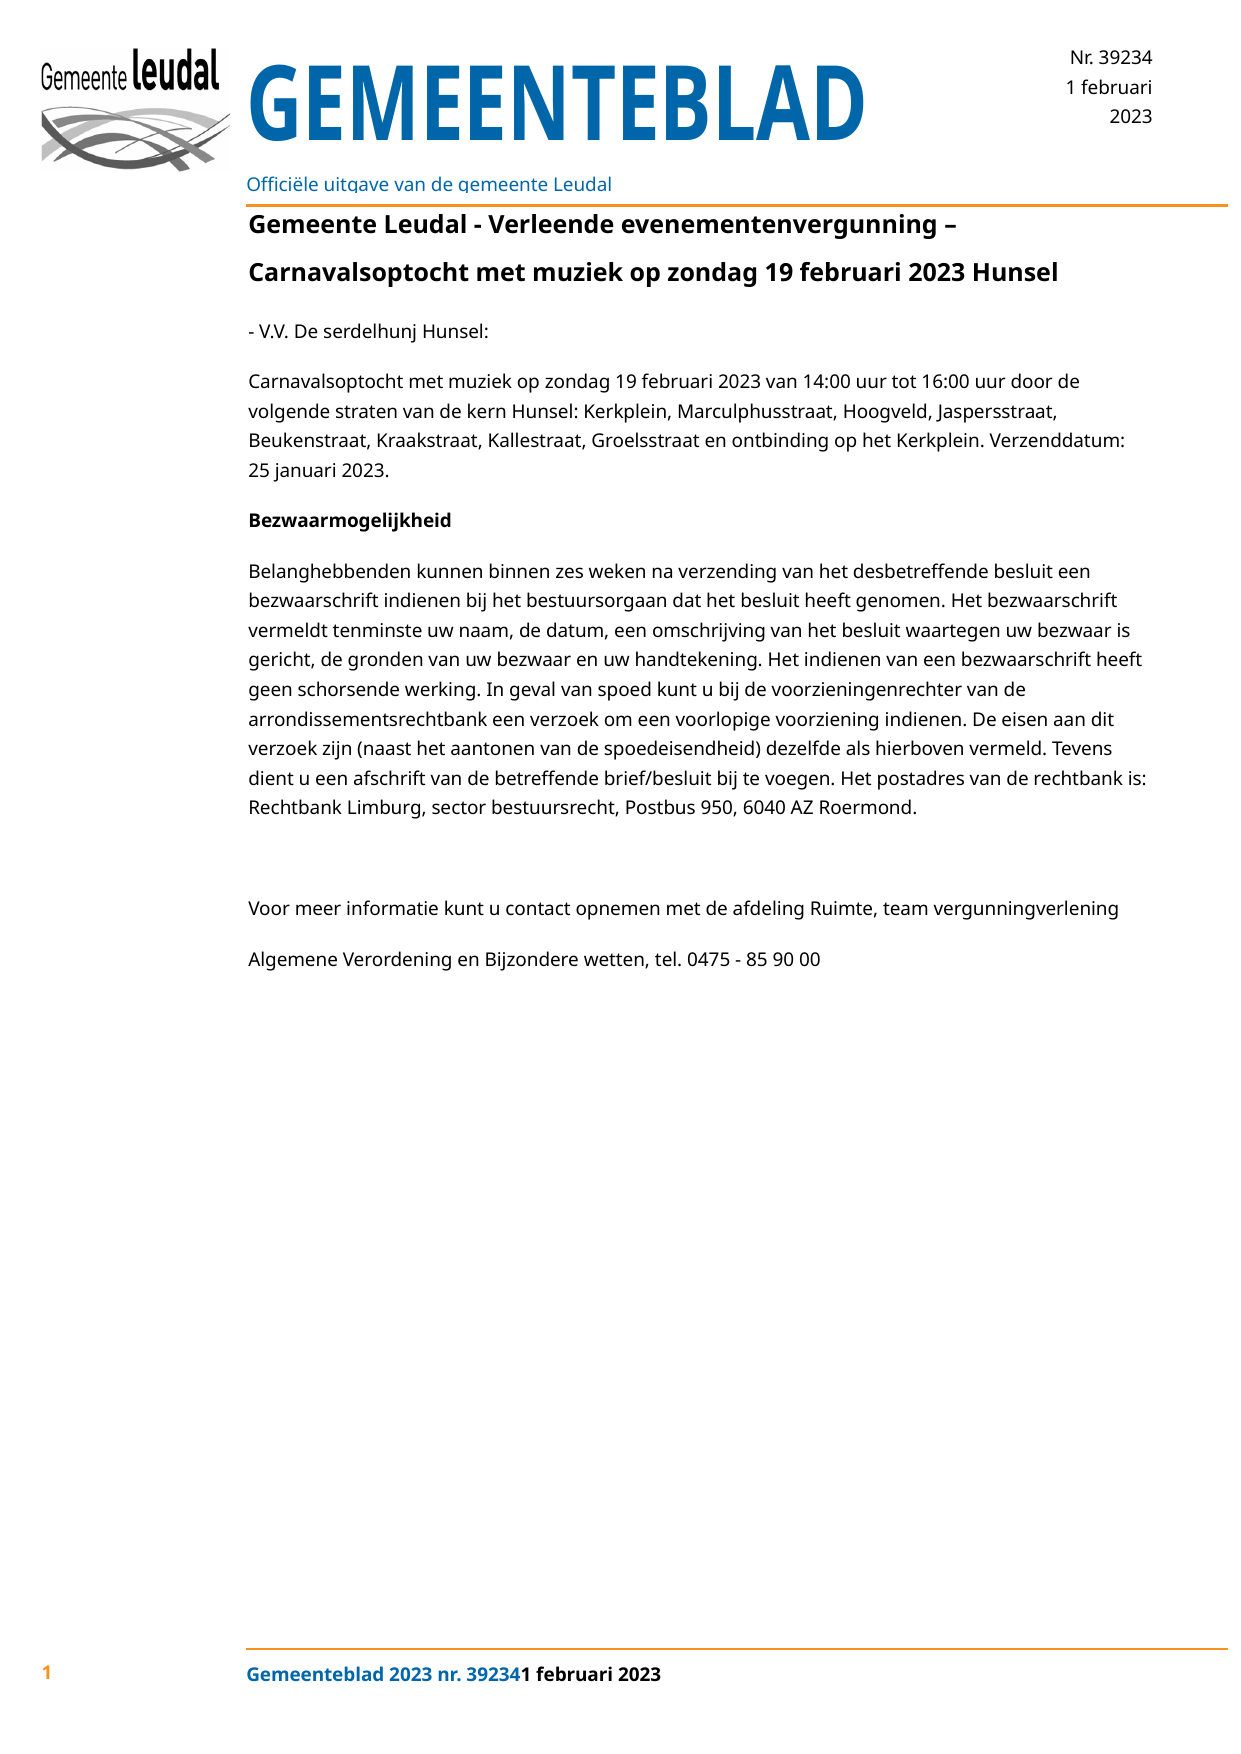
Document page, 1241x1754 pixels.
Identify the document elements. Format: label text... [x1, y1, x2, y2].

picture [41, 47, 231, 172]
text Carnavalsoptocht met muziek op zondag 19 februari 2023 van 14:00 uur tot 16:00 uur door de volgende straten van de kern Hunsel: Kerkplein, Marculphusstraat, Hoogveld, Jaspersstraat, Beukenstraat, Kraakstraat, Kallestraat, Groelsstraat en ontbinding op het Kerkplein. Verzenddatum: 25 januari 2023. [248, 368, 1152, 483]
text - V.V. De serdelhunj Hunsel: [248, 318, 1152, 344]
text Gemeente Leudal - Verleende evenementenvergunning –Carnavalsoptocht met muziek op zondag 19 februari 2023 Hunsel [248, 207, 1152, 288]
text Bezwaarmogelijkheid [248, 507, 1152, 533]
text Voor meer informatie kunt u contact opnemen met de afdeling Ruimte, team vergunningverlening [248, 895, 1152, 921]
text Algemene Verordening en Bijzondere wetten, tel. 0475 - 85 90 00 [248, 946, 1152, 972]
text Belanghebbenden kunnen binnen zes weken na verzending van het desbetreffende besluit een bezwaarschrift indienen bij het bestuursorgaan dat het besluit heeft genomen. Het bezwaarschrift vermeldt tenminste uw naam, de datum, een omschrijving van het besluit waartegen uw bezwaar is gericht, de gronden van uw bezwaar en uw handtekening. Het indienen van een bezwaarschrift heeft geen schorsende werking. In geval van spoed kunt u bij de voorzieningenrechter van de arrondissementsrechtbank een verzoek om een voorlopige voorziening indienen. De eisen aan dit verzoek zijn (naast het aantonen van de spoedeisendheid) dezelfde als hierboven vermeld. Tevens dient u een afschrift van de betreffende brief/besluit bij te voegen. Het postadres van de rechtbank is: Rechtbank Limburg, sector bestuursrecht, Postbus 950, 6040 AZ Roermond. [248, 558, 1152, 820]
